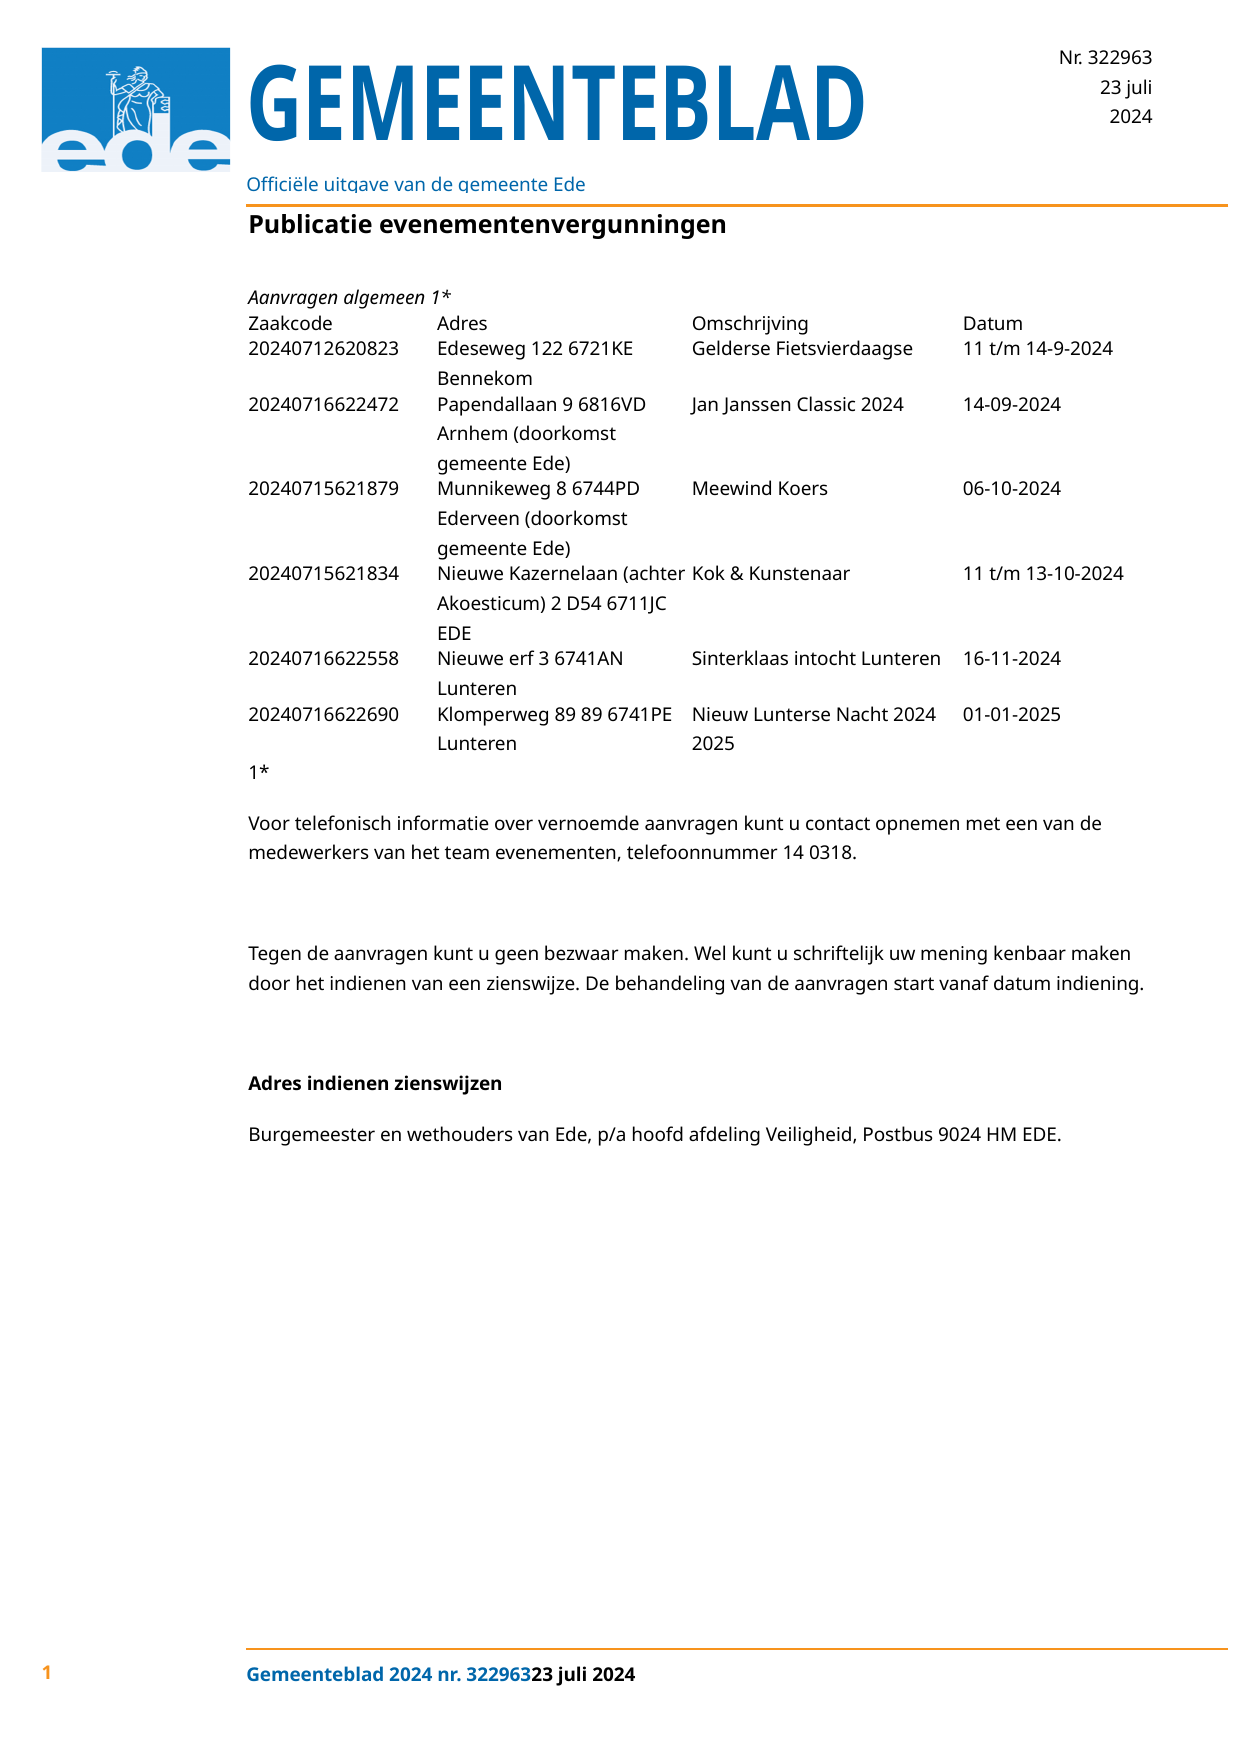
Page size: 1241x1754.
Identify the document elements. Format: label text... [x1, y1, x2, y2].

table_header Omschrijving [692, 310, 963, 335]
table_cell 01-01-2025 [963, 701, 1152, 756]
table_header Zaakcode [248, 310, 437, 335]
table_cell Gelderse Fietsvierdaagse [692, 335, 963, 391]
text Burgemeester en wethouders van Ede, p/a hoofd afdeling Veiligheid, Postbus 9024 HM EDE. [248, 1121, 1152, 1147]
table_cell 16-11-2024 [963, 645, 1152, 701]
table_header Datum [963, 310, 1152, 335]
text 1* [248, 759, 1152, 785]
table_header Adres [437, 310, 692, 335]
table_cell Papendallaan 9 6816VD Arnhem (doorkomst gemeente Ede) [437, 391, 692, 476]
table_cell 20240715621834 [248, 561, 437, 645]
table_cell Edeseweg 122 6721KE Bennekom [437, 335, 692, 391]
table_cell 20240712620823 [248, 335, 437, 391]
text Aanvragen algemeen 1* [248, 284, 1152, 309]
table_cell 14-09-2024 [963, 391, 1152, 476]
table_cell Nieuw Lunterse Nacht 2024 2025 [692, 701, 963, 756]
picture [41, 47, 231, 172]
text Publicatie evenementenvergunningen [248, 207, 1152, 241]
table_cell 11 t/m 14-9-2024 [963, 335, 1152, 391]
table_cell Munnikeweg 8 6744PD Ederveen (doorkomst gemeente Ede) [437, 476, 692, 561]
text Tegen de aanvragen kunt u geen bezwaar maken. Wel kunt u schriftelijk uw mening kenbaar maken door het indienen van een zienswijze. De behandeling van de aanvragen start vanaf datum indiening. [248, 940, 1152, 995]
text Voor telefonisch informatie over vernoemde aanvragen kunt u contact opnemen met een van de medewerkers van het team evenementen, telefoonnummer 14 0318. [248, 810, 1152, 865]
table_cell Kok & Kunstenaar [692, 561, 963, 645]
table_cell 11 t/m 13-10-2024 [963, 561, 1152, 645]
table_cell Jan Janssen Classic 2024 [692, 391, 963, 476]
table_cell 06-10-2024 [963, 476, 1152, 561]
table_cell 20240715621879 [248, 476, 437, 561]
table_cell Nieuwe Kazernelaan (achter Akoesticum) 2 D54 6711JC EDE [437, 561, 692, 645]
text Adres indienen zienswijzen [248, 1071, 1152, 1096]
table_cell 20240716622472 [248, 391, 437, 476]
table_cell Sinterklaas intocht Lunteren [692, 645, 963, 701]
table_cell 20240716622690 [248, 701, 437, 756]
table_cell Meewind Koers [692, 476, 963, 561]
table_cell Nieuwe erf 3 6741AN Lunteren [437, 645, 692, 701]
table_cell Klomperweg 89 89 6741PE Lunteren [437, 701, 692, 756]
table_cell 20240716622558 [248, 645, 437, 701]
